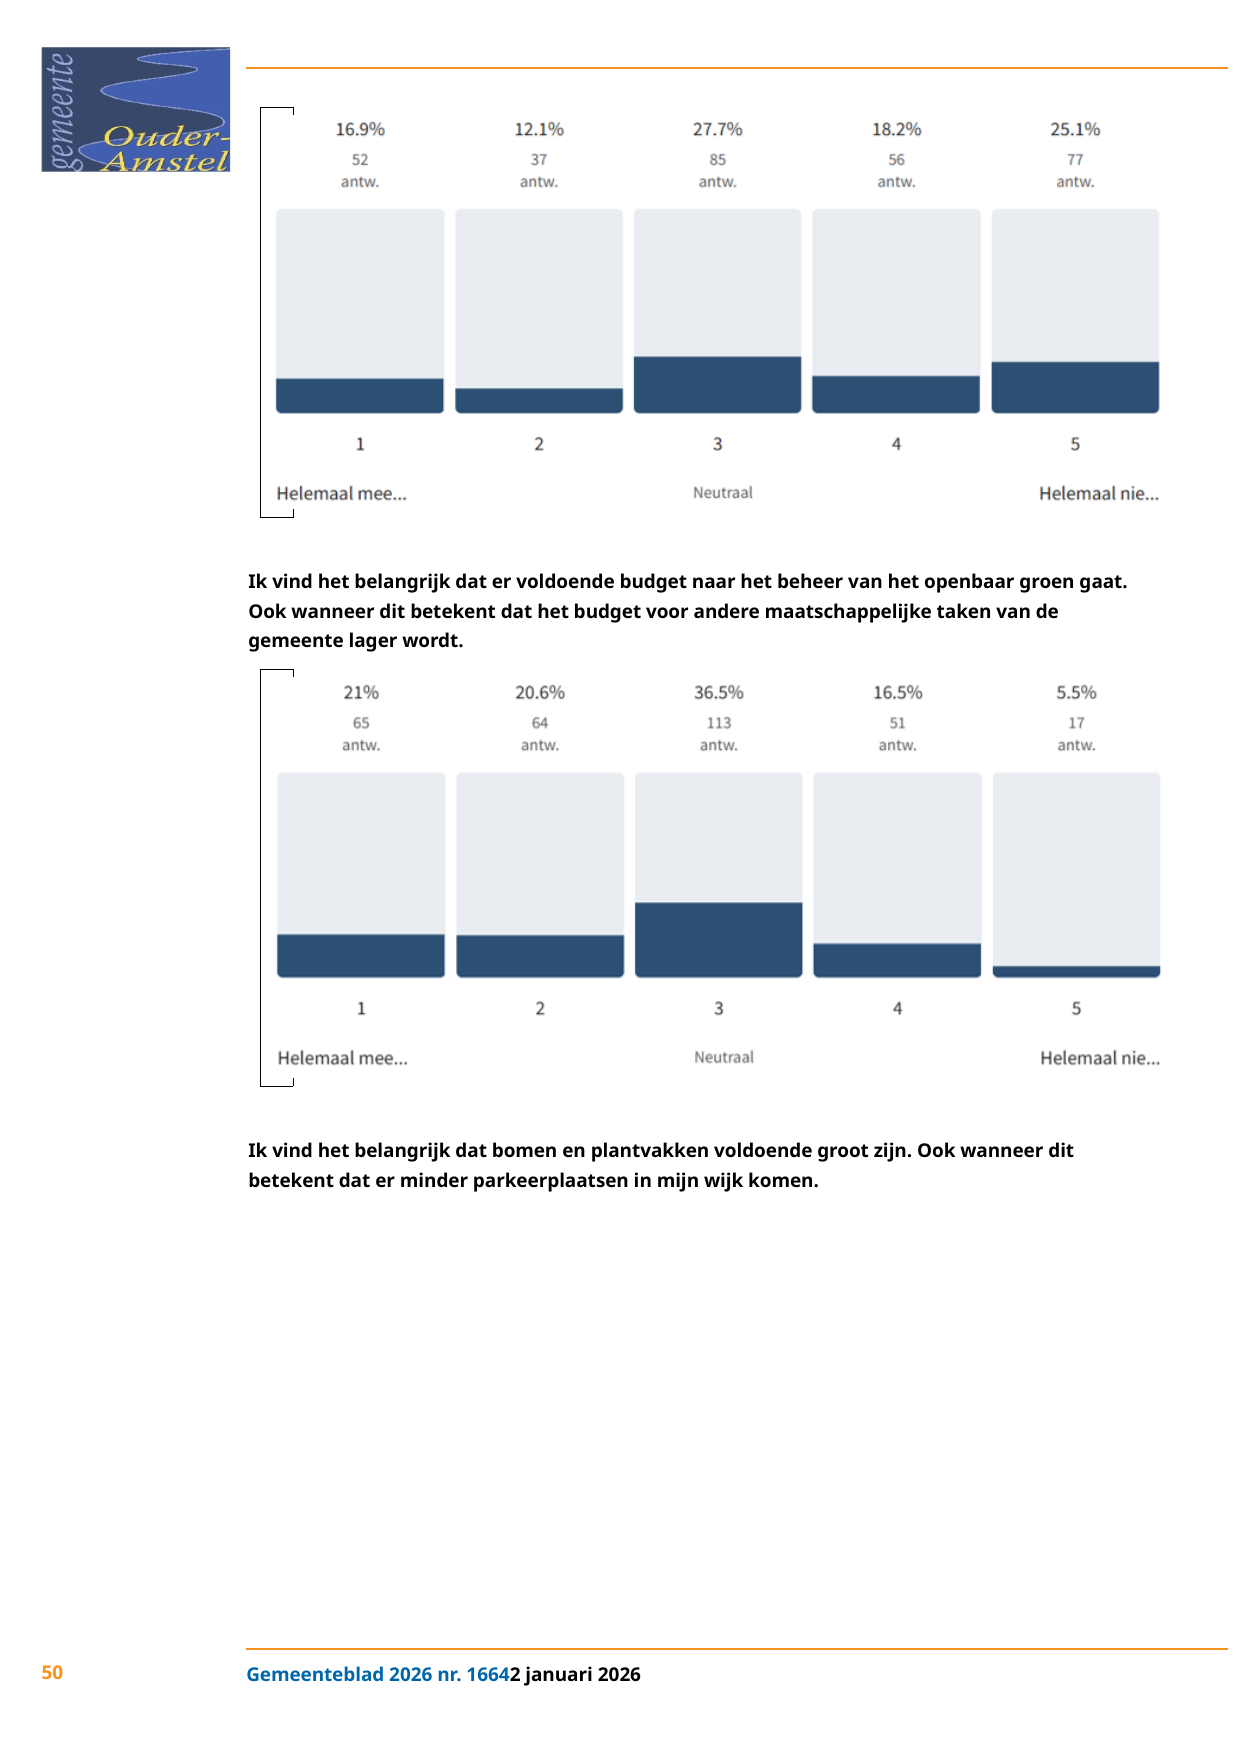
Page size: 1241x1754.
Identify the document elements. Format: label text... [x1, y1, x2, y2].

picture [268, 677, 1173, 1078]
picture [41, 47, 231, 172]
text Ik vind het belangrijk dat bomen en plantvakken voldoende groot zijn. Ook wanneer dit betekent dat er minder parkeerplaatsen in mijn wijk komen. [248, 1137, 1152, 1192]
text Ik vind het belangrijk dat er voldoende budget naar het beheer van het openbaar groen gaat. Ook wanneer dit betekent dat het budget voor andere maatschappelijke taken van de gemeente lager wordt. [248, 568, 1152, 653]
picture [268, 115, 1173, 509]
